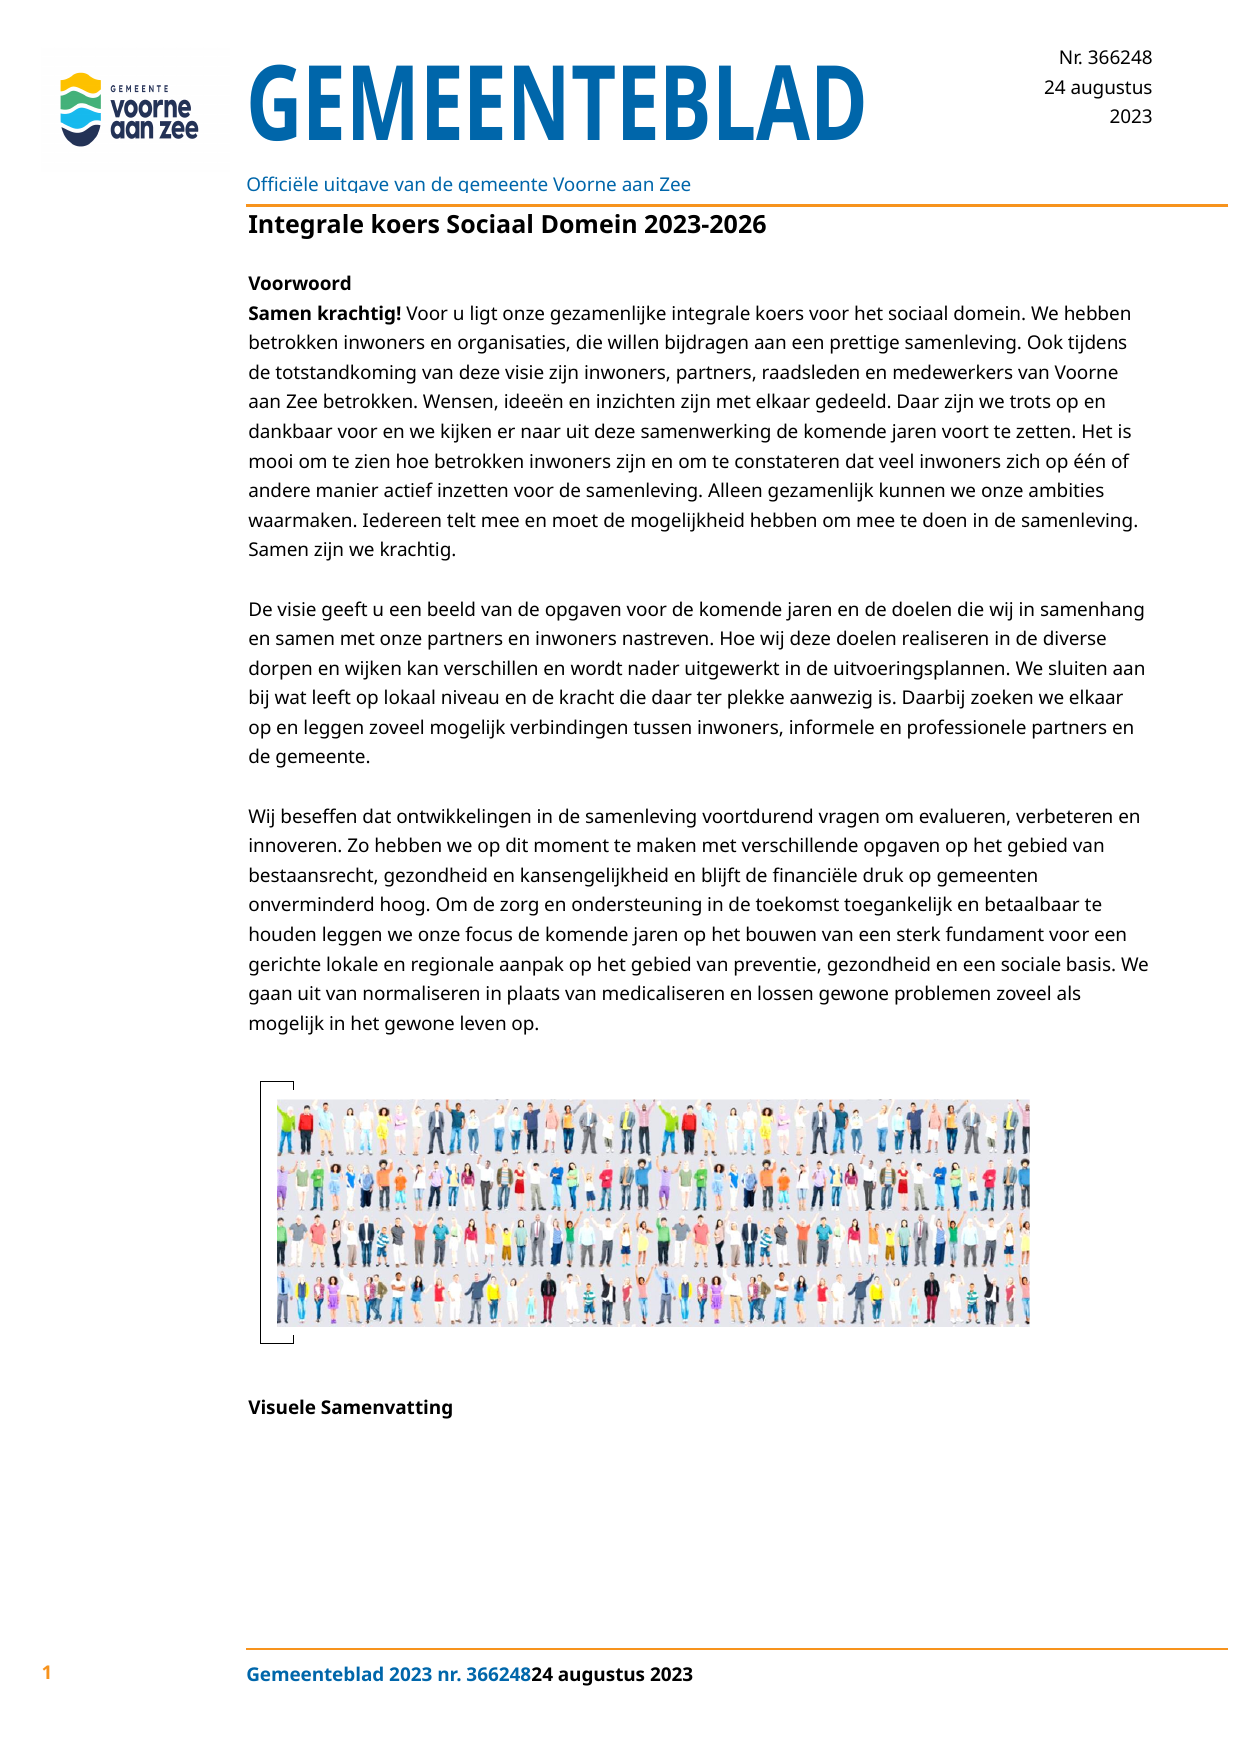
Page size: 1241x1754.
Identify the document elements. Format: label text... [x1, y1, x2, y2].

text Wij beseffen dat ontwikkelingen in de samenleving voortdurend vragen om evalueren, verbeteren en innoveren. Zo hebben we op dit moment te maken met verschillende opgaven op het gebied van bestaansrecht, gezondheid en kansengelijkheid en blijft de financiële druk op gemeenten onverminderd hoog. Om de zorg en ondersteuning in de toekomst toegankelijk en betaalbaar te houden leggen we onze focus de komende jaren op het bouwen van een sterk fundament voor een gerichte lokale en regionale aanpak op het gebied van preventie, gezondheid en een sociale basis. We gaan uit van normaliseren in plaats van medicaliseren en lossen gewone problemen zoveel als mogelijk in het gewone leven op. [248, 803, 1152, 1036]
text De visie geeft u een beeld van de opgaven voor de komende jaren en de doelen die wij in samenhang en samen met onze partners en inwoners nastreven. Hoe wij deze doelen realiseren in de diverse dorpen en wijken kan verschillen en wordt nader uitgewerkt in de uitvoeringsplannen. We sluiten aan bij wat leeft op lokaal niveau en de kracht die daar ter plekke aanwezig is. Daarbij zoeken we elkaar op en leggen zoveel mogelijk verbindingen tussen inwoners, informele en professionele partners en de gemeente. [248, 596, 1152, 769]
picture [268, 1090, 1036, 1335]
text Samen krachtig! Voor u ligt onze gezamenlijke integrale koers voor het sociaal domein. We hebben betrokken inwoners en organisaties, die willen bijdragen aan een prettige samenleving. Ook tijdens de totstandkoming van deze visie zijn inwoners, partners, raadsleden en medewerkers van Voorne aan Zee betrokken. Wensen, ideeën en inzichten zijn met elkaar gedeeld. Daar zijn we trots op en dankbaar voor en we kijken er naar uit deze samenwerking de komende jaren voort te zetten. Het is mooi om te zien hoe betrokken inwoners zijn en om te constateren dat veel inwoners zich op één of andere manier actief inzetten voor de samenleving. Alleen gezamenlijk kunnen we onze ambities waarmaken. Iedereen telt mee en moet de mogelijkheid hebben om mee te doen in de samenleving. Samen zijn we krachtig. [248, 300, 1152, 562]
text Integrale koers Sociaal Domein 2023-2026 [248, 207, 1152, 241]
text Voorwoord [248, 270, 1152, 296]
text Visuele Samenvatting [248, 1394, 1152, 1420]
picture [41, 47, 231, 172]
